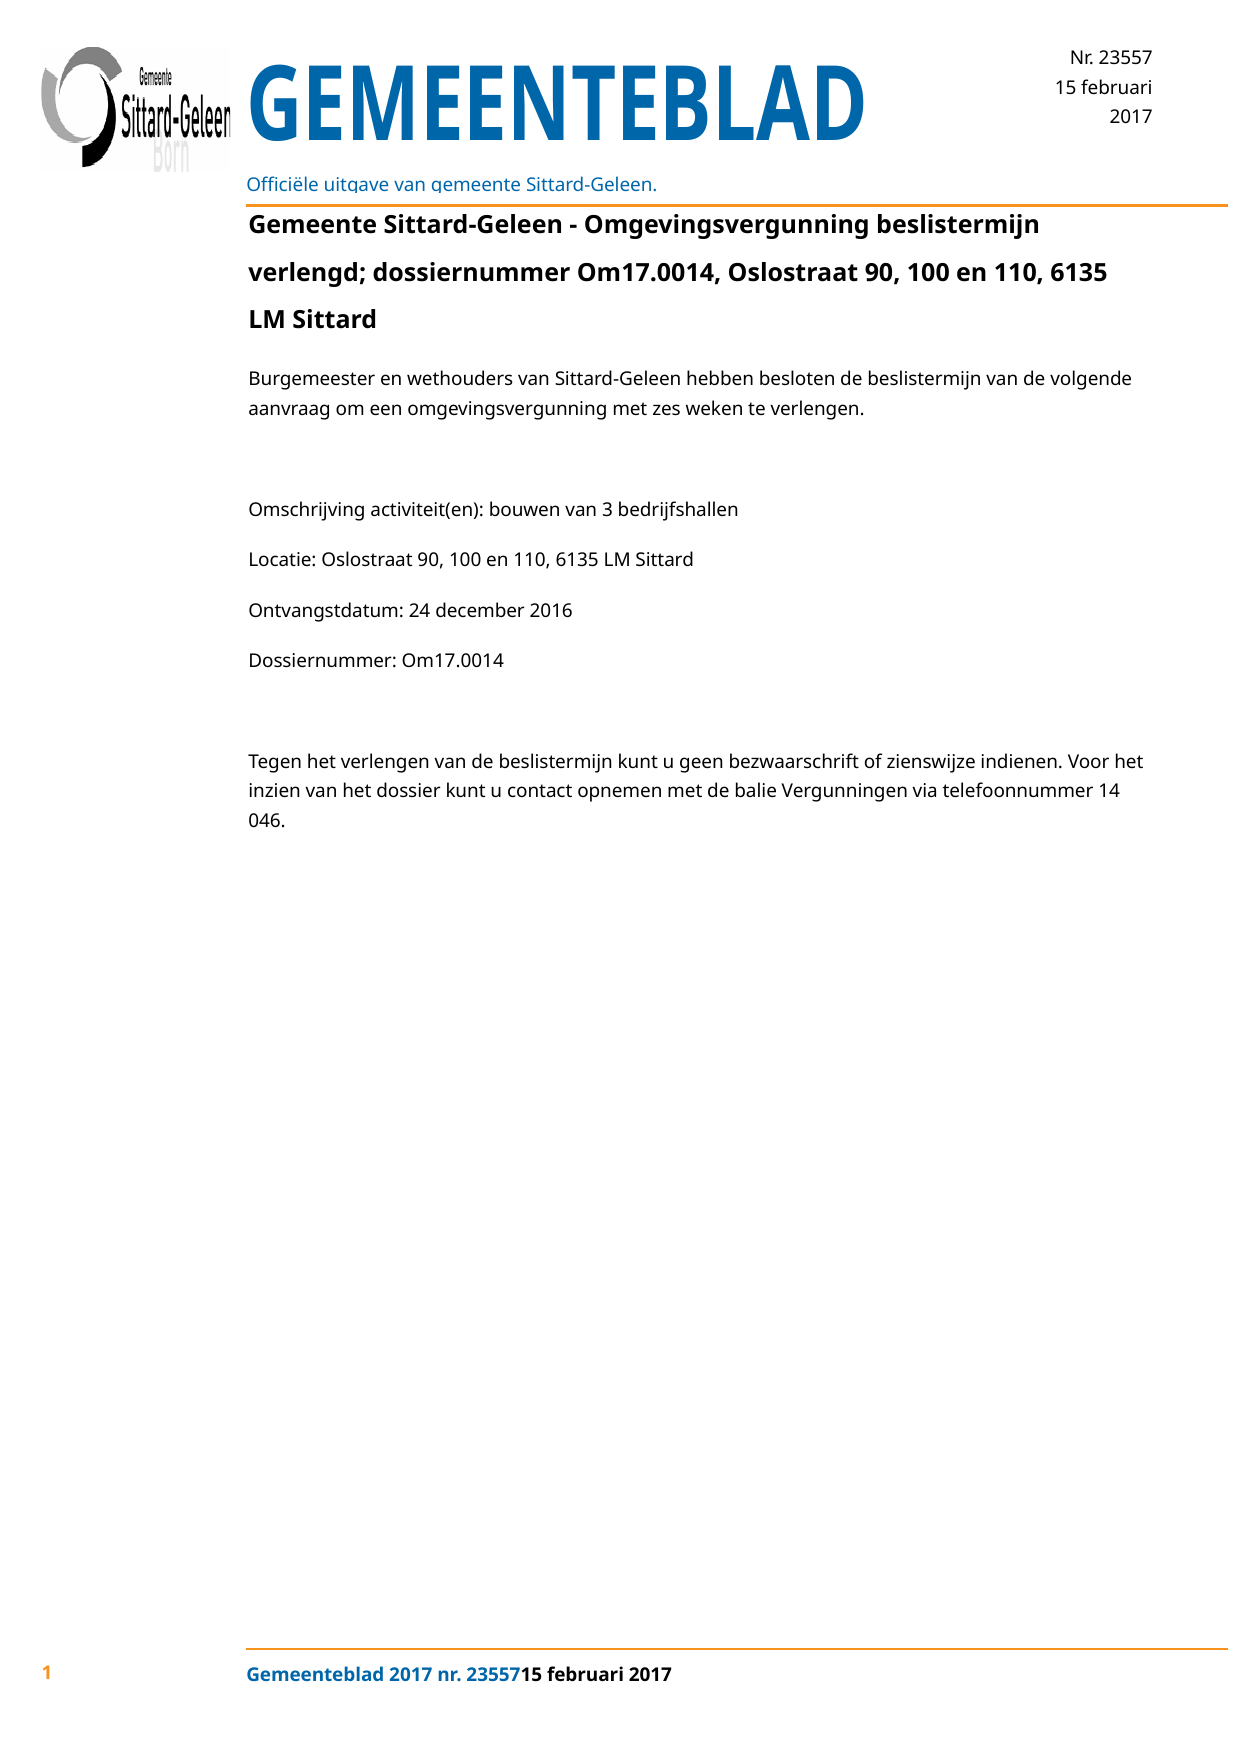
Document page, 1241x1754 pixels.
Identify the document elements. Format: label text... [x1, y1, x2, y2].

text Locatie: Oslostraat 90, 100 en 110, 6135 LM Sittard [248, 546, 1152, 572]
text Dossiernummer: Om17.0014 [248, 647, 1152, 673]
text Ontvangstdatum: 24 december 2016 [248, 597, 1152, 622]
text Tegen het verlengen van de beslistermijn kunt u geen bezwaarschrift of zienswijze indienen. Voor het inzien van het dossier kunt u contact opnemen met de balie Vergunningen via telefoonnummer 14 046. [248, 748, 1152, 833]
text Gemeente Sittard-Geleen - Omgevingsvergunning beslistermijn verlengd; dossiernummer Om17.0014, Oslostraat 90, 100 en 110, 6135 LM Sittard [248, 207, 1152, 336]
text Burgemeester en wethouders van Sittard-Geleen hebben besloten de beslistermijn van de volgende aanvraag om een omgevingsvergunning met zes weken te verlengen. [248, 366, 1152, 421]
picture [41, 47, 231, 172]
text Omschrijving activiteit(en): bouwen van 3 bedrijfshallen [248, 496, 1152, 522]
